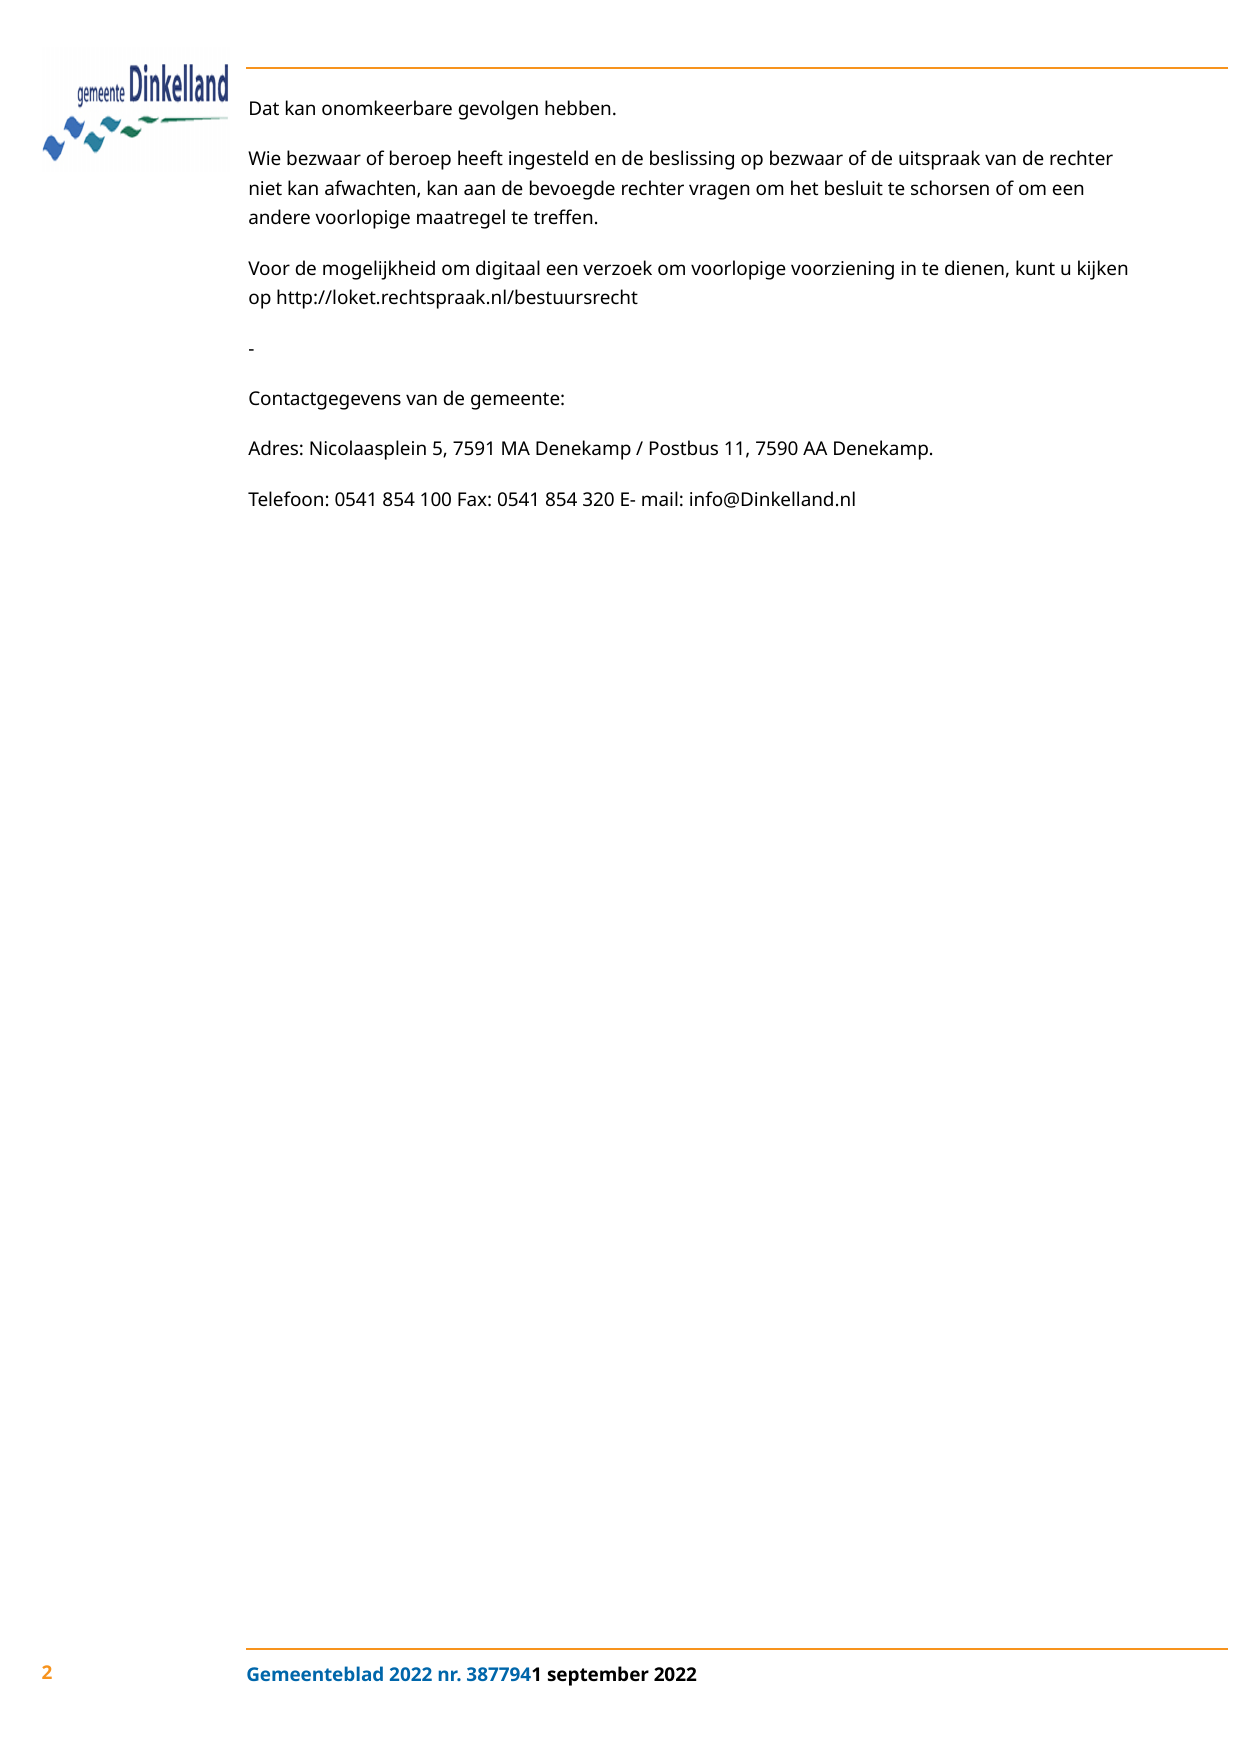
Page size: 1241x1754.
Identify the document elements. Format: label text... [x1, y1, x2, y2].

text Wie bezwaar of beroep heeft ingesteld en de beslissing op bezwaar of de uitspraak van de rechter niet kan afwachten, kan aan de bevoegde rechter vragen om het besluit te schorsen of om een andere voorlopige maatregel te treffen. [248, 145, 1152, 230]
text Contactgegevens van de gemeente: [248, 385, 1152, 411]
text Dat kan onomkeerbare gevolgen hebben. [248, 95, 1152, 121]
text Voor de mogelijkheid om digitaal een verzoek om voorlopige voorziening in te dienen, kunt u kijken op http://loket.rechtspraak.nl/bestuursrecht [248, 255, 1152, 310]
text - [248, 335, 1152, 361]
picture [41, 47, 231, 172]
text Telefoon: 0541 854 100 Fax: 0541 854 320 E- mail: info@Dinkelland.nl [248, 486, 1152, 512]
text Adres: Nicolaasplein 5, 7591 MA Denekamp / Postbus 11, 7590 AA Denekamp. [248, 436, 1152, 461]
